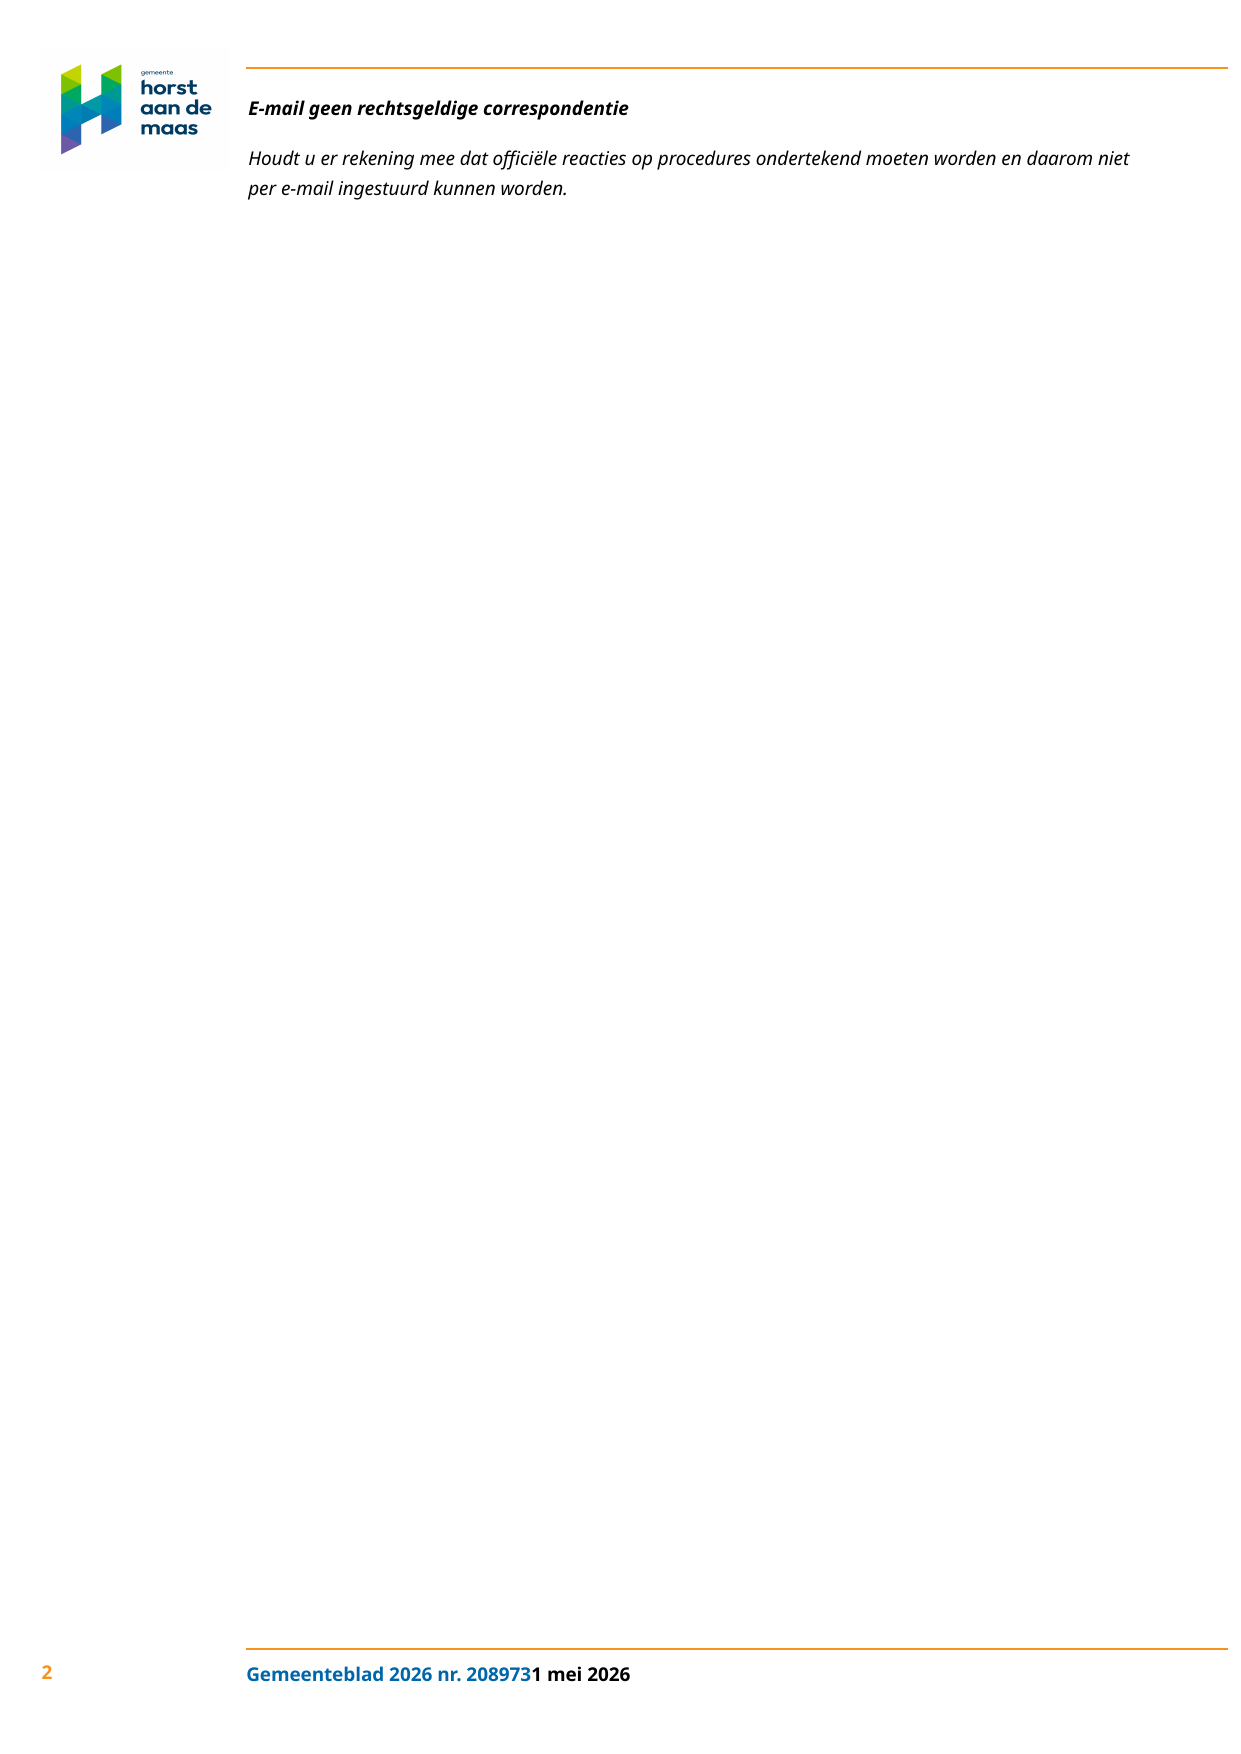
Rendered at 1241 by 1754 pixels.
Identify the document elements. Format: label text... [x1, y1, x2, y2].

text Houdt u er rekening mee dat officiële reacties op procedures ondertekend moeten worden en daarom niet per e-mail ingestuurd kunnen worden. [248, 145, 1152, 201]
text E-mail geen rechtsgeldige correspondentie [248, 95, 1152, 121]
picture [41, 47, 231, 172]
